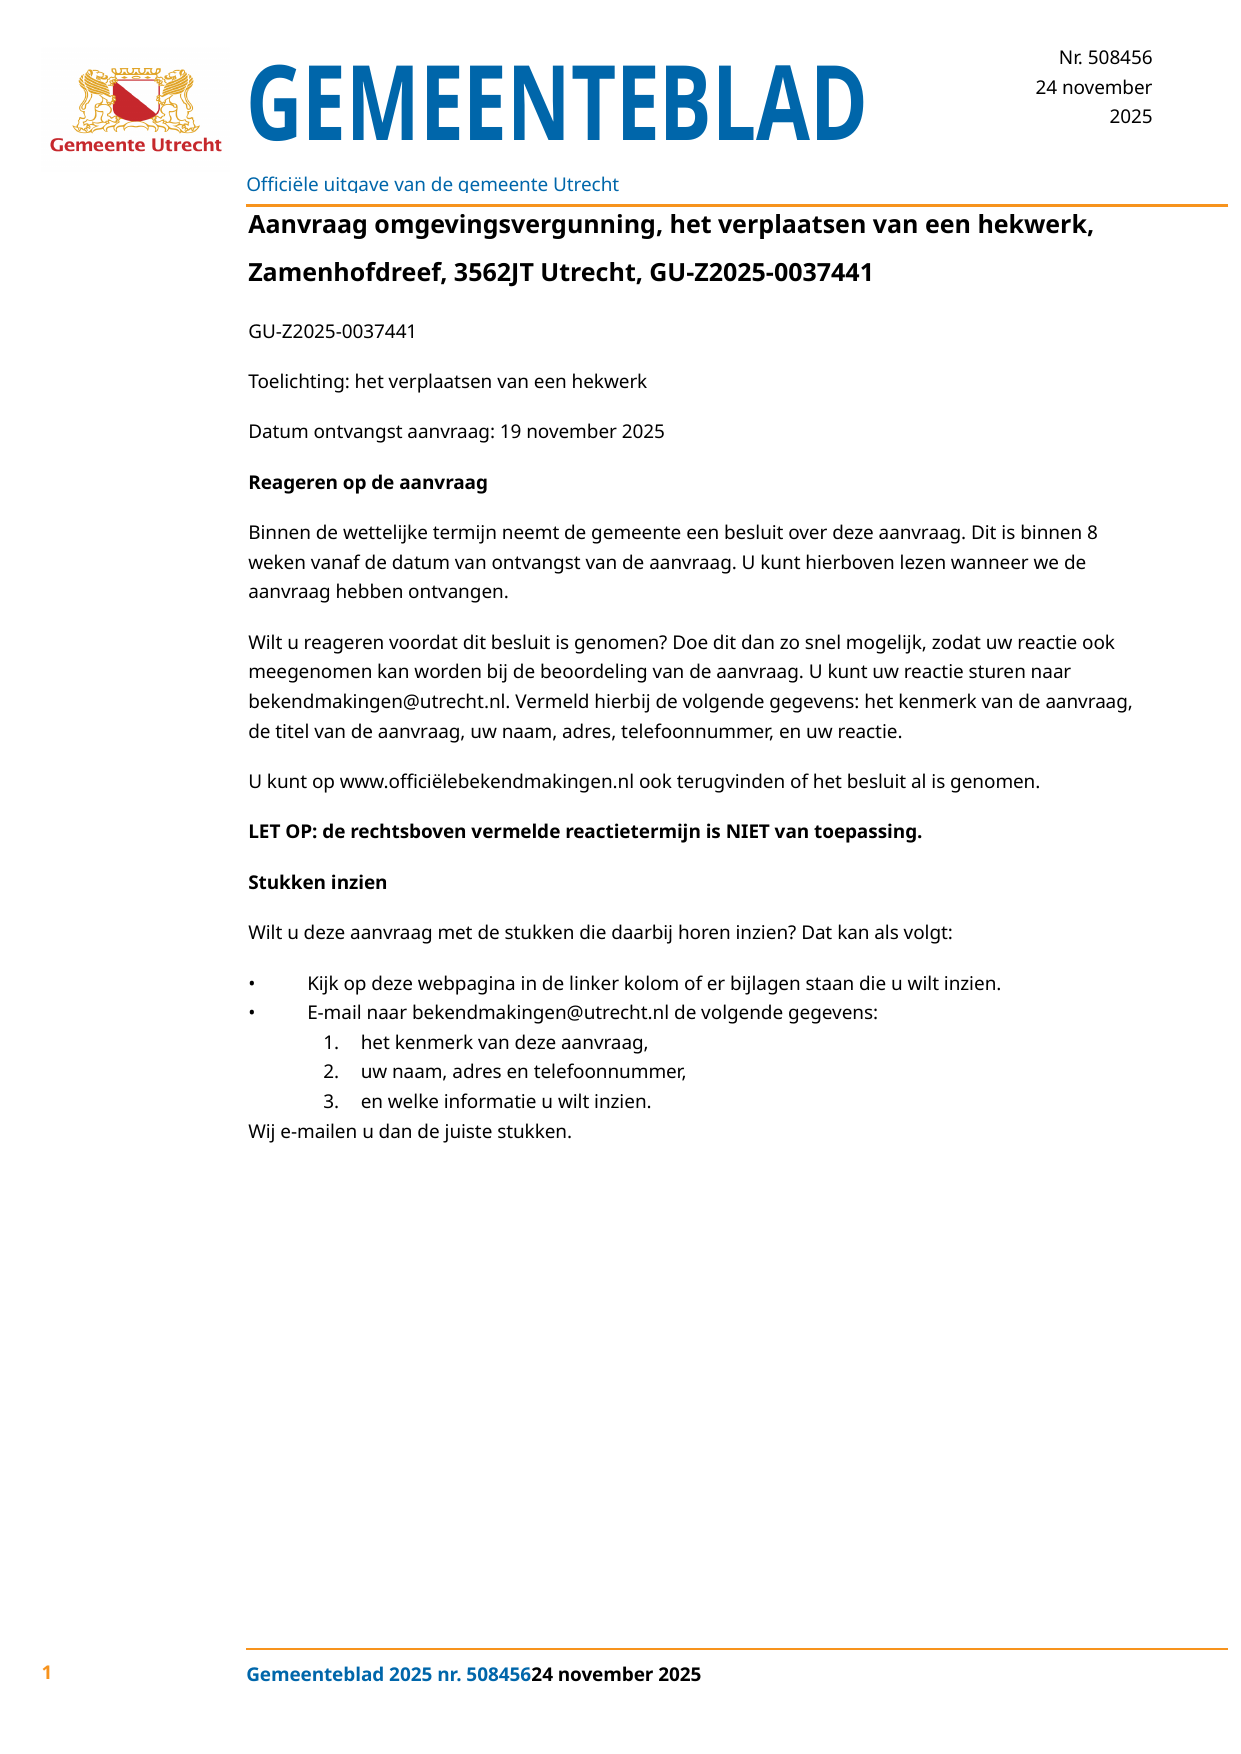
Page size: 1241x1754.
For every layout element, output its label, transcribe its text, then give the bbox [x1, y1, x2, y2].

text Toelichting: het verplaatsen van een hekwerk [248, 368, 1152, 394]
text Stukken inzien [248, 869, 1152, 895]
text U kunt op www.officiëlebekendmakingen.nl ook terugvinden of het besluit al is genomen. [248, 768, 1152, 794]
text Datum ontvangst aanvraag: 19 november 2025 [248, 419, 1152, 444]
list uw naam, adres en telefoonnummer, [323, 1059, 1152, 1084]
text LET OP: de rechtsboven vermelde reactietermijn is NIET van toepassing. [248, 819, 1152, 844]
text Binnen de wettelijke termijn neemt de gemeente een besluit over deze aanvraag. Dit is binnen 8 weken vanaf de datum van ontvangst van de aanvraag. U kunt hierboven lezen wanneer we de aanvraag hebben ontvangen. [248, 519, 1152, 604]
picture [41, 47, 231, 172]
text Wilt u deze aanvraag met de stukken die daarbij horen inzien? Dat kan als volgt: [248, 919, 1152, 945]
text Reageren op de aanvraag [248, 469, 1152, 495]
list E-mail naar bekendmakingen@utrecht.nl de volgende gegevens: [248, 999, 1152, 1025]
list het kenmerk van deze aanvraag, [323, 1029, 1152, 1055]
text Aanvraag omgevingsvergunning, het verplaatsen van een hekwerk, Zamenhofdreef, 3562JT Utrecht, GU-Z2025-0037441 [248, 207, 1152, 288]
text Wij e-mailen u dan de juiste stukken. [248, 1118, 1152, 1144]
list en welke informatie u wilt inzien. [323, 1088, 1152, 1114]
text Wilt u reageren voordat dit besluit is genomen? Doe dit dan zo snel mogelijk, zodat uw reactie ook meegenomen kan worden bij de beoordeling van de aanvraag. U kunt uw reactie sturen naar bekendmakingen@utrecht.nl. Vermeld hierbij de volgende gegevens: het kenmerk van de aanvraag, de titel van de aanvraag, uw naam, adres, telefoonnummer, en uw reactie. [248, 629, 1152, 744]
text GU-Z2025-0037441 [248, 318, 1152, 344]
list Kijk op deze webpagina in de linker kolom of er bijlagen staan die u wilt inzien. [248, 970, 1152, 996]
